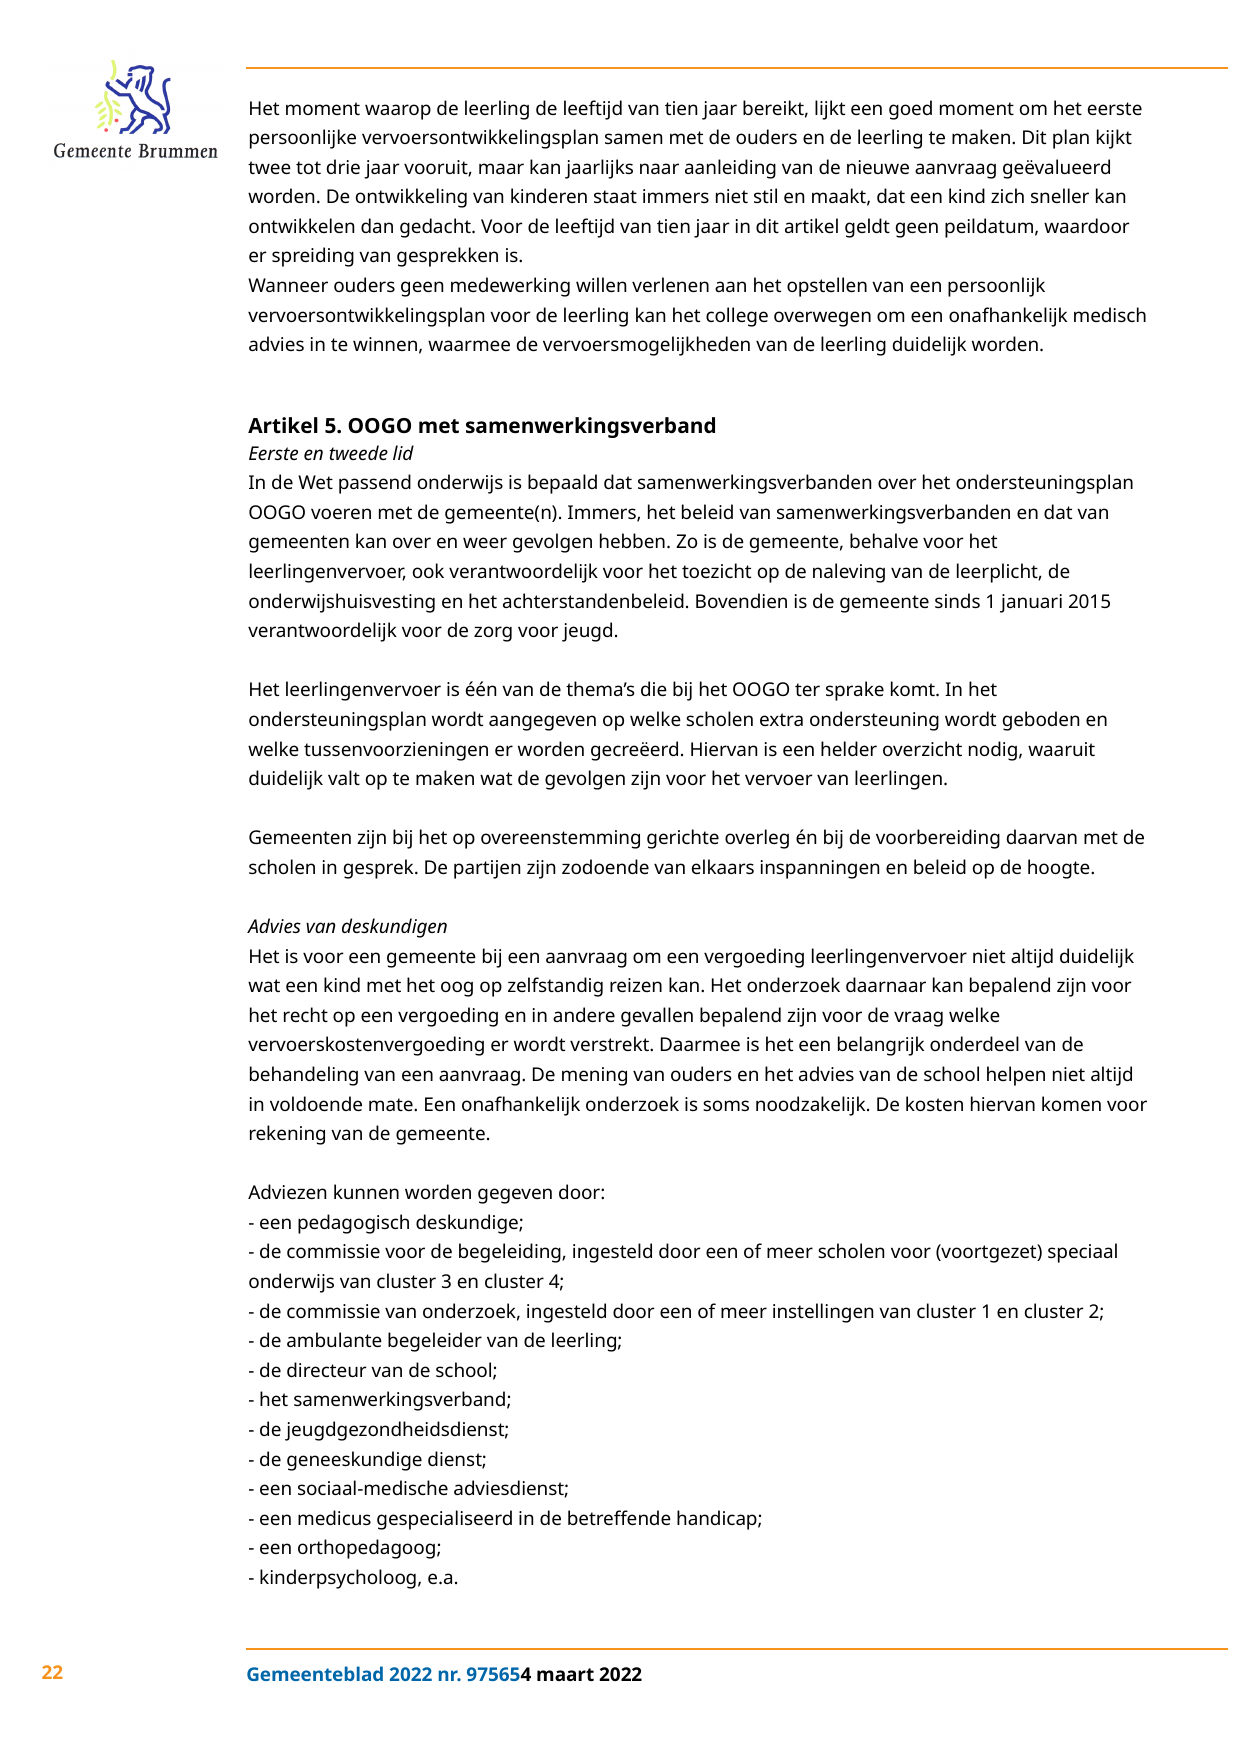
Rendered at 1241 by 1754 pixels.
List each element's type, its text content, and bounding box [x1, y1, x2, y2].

text - de directeur van de school; [248, 1357, 1152, 1383]
text In de Wet passend onderwijs is bepaald dat samenwerkingsverbanden over het ondersteuningsplan OOGO voeren met de gemeente(n). Immers, het beleid van samenwerkingsverbanden en dat van gemeenten kan over en weer gevolgen hebben. Zo is de gemeente, behalve voor het leerlingenvervoer, ook verantwoordelijk voor het toezicht op de naleving van de leerplicht, de onderwijshuisvesting en het achterstandenbeleid. Bovendien is de gemeente sinds 1 januari 2015 verantwoordelijk voor de zorg voor jeugd. [248, 469, 1152, 643]
text Eerste en tweede lid [248, 440, 1152, 466]
text - de commissie van onderzoek, ingesteld door een of meer instellingen van cluster 1 en cluster 2; [248, 1298, 1152, 1323]
text Adviezen kunnen worden gegeven door: [248, 1179, 1152, 1205]
text - een medicus gespecialiseerd in de betreffende handicap; [248, 1505, 1152, 1531]
text - het samenwerkingsverband; [248, 1387, 1152, 1412]
text - de jeugdgezondheidsdienst; [248, 1416, 1152, 1442]
text - een pedagogisch deskundige; [248, 1209, 1152, 1235]
text Wanneer ouders geen medewerking willen verlenen aan het opstellen van een persoonlijk vervoersontwikkelingsplan voor de leerling kan het college overwegen om een onafhankelijk medisch advies in te winnen, waarmee de vervoersmogelijkheden van de leerling duidelijk worden. [248, 272, 1152, 357]
text - een orthopedagoog; [248, 1534, 1152, 1560]
text Het is voor een gemeente bij een aanvraag om een vergoeding leerlingenvervoer niet altijd duidelijk wat een kind met het oog op zelfstandig reizen kan. Het onderzoek daarnaar kan bepalend zijn voor het recht op een vergoeding en in andere gevallen bepalend zijn voor de vraag welke vervoerskostenvergoeding er wordt verstrekt. Daarmee is het een belangrijk onderdeel van de behandeling van een aanvraag. De mening van ouders en het advies van de school helpen niet altijd in voldoende mate. Een onafhankelijk onderzoek is soms noodzakelijk. De kosten hiervan komen voor rekening van de gemeente. [248, 943, 1152, 1146]
text Het moment waarop de leerling de leeftijd van tien jaar bereikt, lijkt een goed moment om het eerste persoonlijke vervoersontwikkelingsplan samen met de ouders en de leerling te maken. Dit plan kijkt twee tot drie jaar vooruit, maar kan jaarlijks naar aanleiding van de nieuwe aanvraag geëvalueerd worden. De ontwikkeling van kinderen staat immers niet stil en maakt, dat een kind zich sneller kan ontwikkelen dan gedacht. Voor de leeftijd van tien jaar in dit artikel geldt geen peildatum, waardoor er spreiding van gesprekken is. [248, 95, 1152, 268]
text - de commissie voor de begeleiding, ingesteld door een of meer scholen voor (voortgezet) speciaal onderwijs van cluster 3 en cluster 4; [248, 1239, 1152, 1294]
picture [41, 47, 231, 172]
text - de ambulante begeleider van de leerling; [248, 1327, 1152, 1353]
text Gemeenten zijn bij het op overeenstemming gerichte overleg én bij de voorbereiding daarvan met de scholen in gesprek. De partijen zijn zodoende van elkaars inspanningen en beleid op de hoogte. [248, 824, 1152, 880]
text - de geneeskundige dienst; [248, 1446, 1152, 1471]
text Het leerlingenvervoer is één van de thema’s die bij het OOGO ter sprake komt. In het ondersteuningsplan wordt aangegeven op welke scholen extra ondersteuning wordt geboden en welke tussenvoorzieningen er worden gecreëerd. Hiervan is een helder overzicht nodig, waaruit duidelijk valt op te maken wat de gevolgen zijn voor het vervoer van leerlingen. [248, 677, 1152, 791]
text - kinderpsycholoog, e.a. [248, 1564, 1152, 1590]
text Artikel 5. OOGO met samenwerkingsverband [248, 411, 1152, 440]
text Advies van deskundigen [248, 913, 1152, 939]
text - een sociaal-medische adviesdienst; [248, 1475, 1152, 1501]
